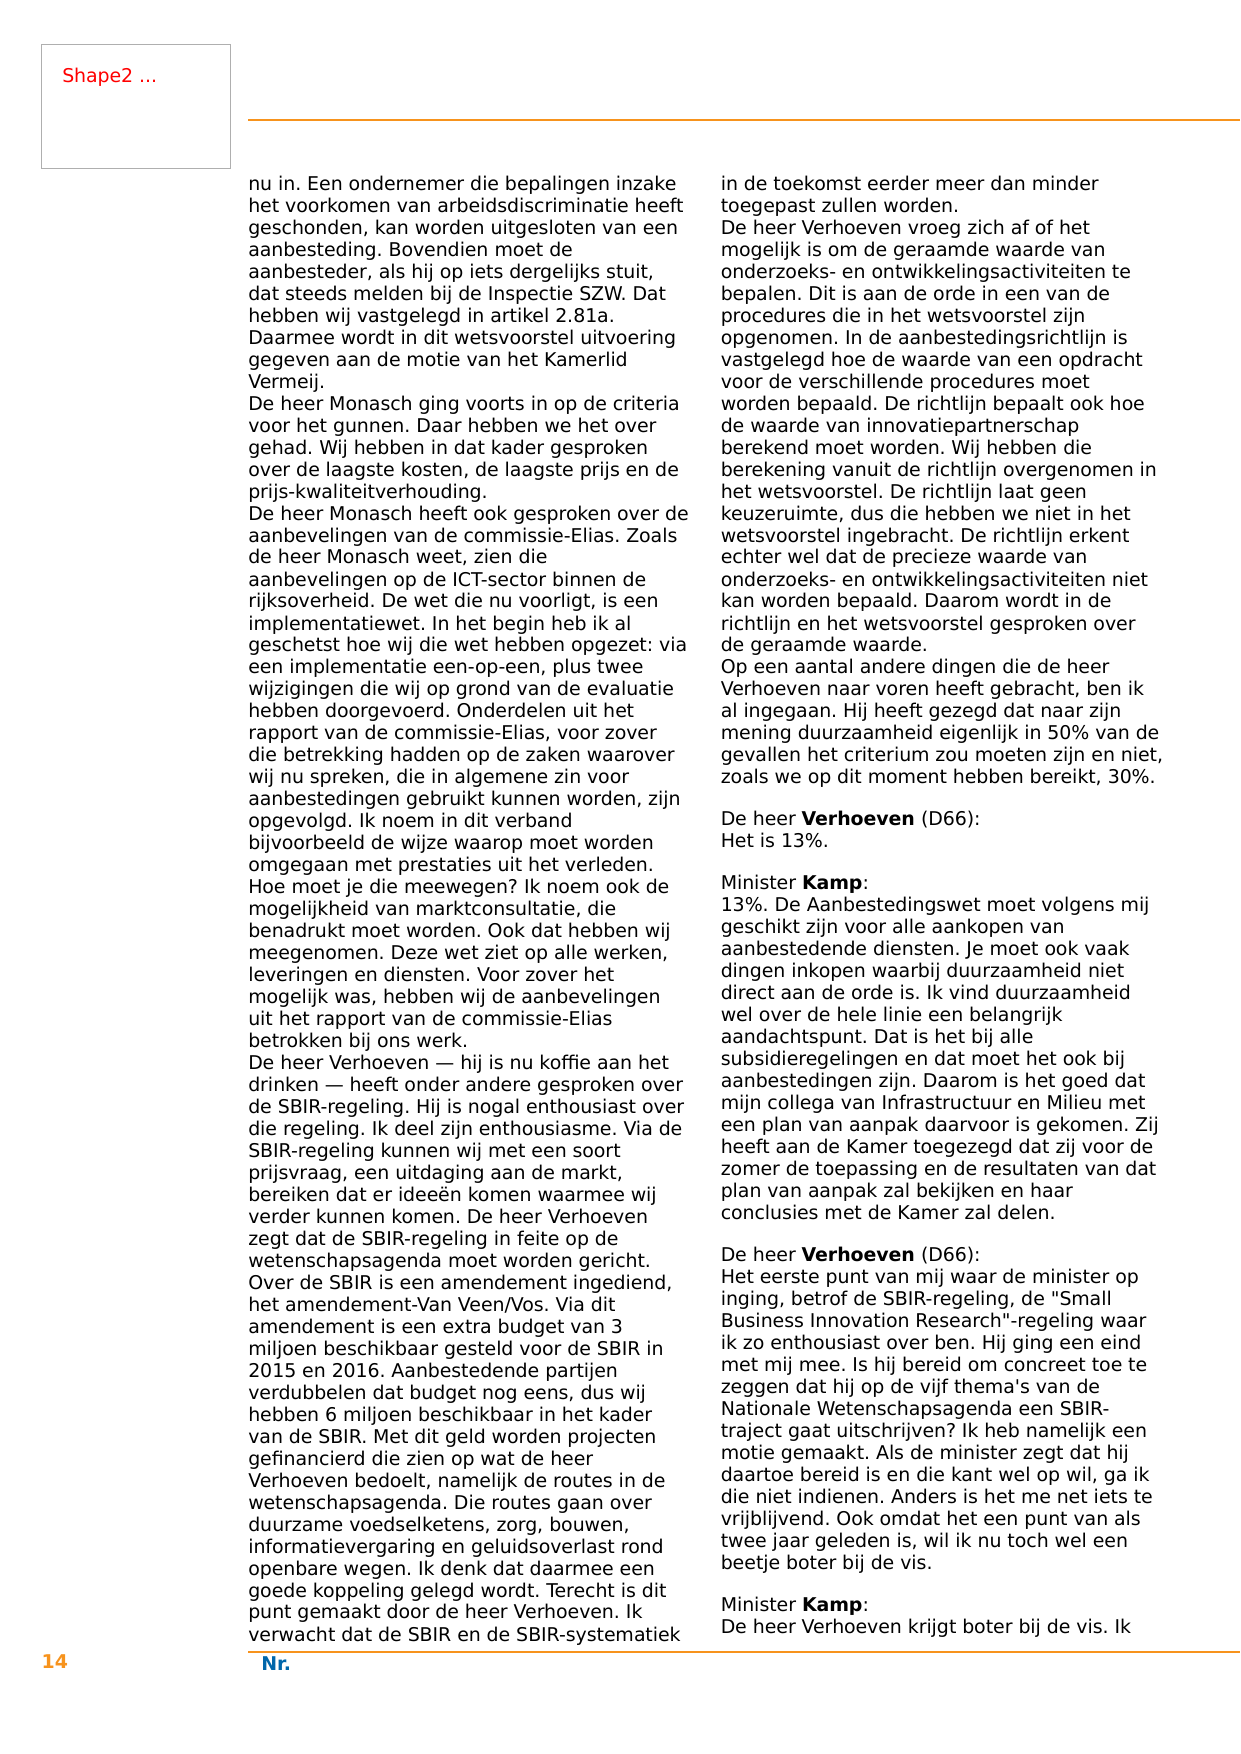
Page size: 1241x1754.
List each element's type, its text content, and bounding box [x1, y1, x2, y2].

text 13%. De Aanbestedingswet moet volgens mij geschikt zijn voor alle aankopen van aanbestedende diensten. Je moet ook vaak dingen inkopen waarbij duurzaamheid niet direct aan de orde is. Ik vind duurzaamheid wel over de hele linie een belangrijk aandachtspunt. Dat is het bij alle subsidieregelingen en dat moet het ook bij aanbestedingen zijn. Daarom is het goed dat mijn collega van Infrastructuur en Milieu met een plan van aanpak daarvoor is gekomen. Zij heeft aan de Kamer toegezegd dat zij voor de zomer de toepassing en de resultaten van dat plan van aanpak zal bekijken en haar conclusies met de Kamer zal delen. [721, 894, 1163, 1224]
text De heer Verhoeven (D66): [721, 1244, 1163, 1266]
text nu in. Een ondernemer die bepalingen inzake het voorkomen van arbeidsdiscriminatie heeft geschonden, kan worden uitgesloten van een aanbesteding. Bovendien moet de aanbesteder, als hij op iets dergelijks stuit, dat steeds melden bij de Inspectie SZW. Dat hebben wij vastgelegd in artikel 2.81a. Daarmee wordt in dit wetsvoorstel uitvoering gegeven aan de motie van het Kamerlid Vermeij. [248, 173, 691, 393]
text in de toekomst eerder meer dan minder toegepast zullen worden. [721, 173, 1163, 217]
text Het is 13%. [721, 830, 1163, 852]
text Het eerste punt van mij waar de minister op inging, betrof de SBIR-regeling, de "Small Business Innovation Research"-regeling waar ik zo enthousiast over ben. Hij ging een eind met mij mee. Is hij bereid om concreet toe te zeggen dat hij op de vijf thema's van de Nationale Wetenschapsagenda een SBIR-traject gaat uitschrijven? Ik heb namelijk een motie gemaakt. Als de minister zegt dat hij daartoe bereid is en die kant wel op wil, ga ik die niet indienen. Anders is het me net iets te vrijblijvend. Ook omdat het een punt van als twee jaar geleden is, wil ik nu toch wel een beetje boter bij de vis. [721, 1266, 1163, 1573]
text De heer Verhoeven vroeg zich af of het mogelijk is om de geraamde waarde van onderzoeks- en ontwikkelingsactiviteiten te bepalen. Dit is aan de orde in een van de procedures die in het wetsvoorstel zijn opgenomen. In de aanbestedingsrichtlijn is vastgelegd hoe de waarde van een opdracht voor de verschillende procedures moet worden bepaald. De richtlijn bepaalt ook hoe de waarde van innovatiepartnerschap berekend moet worden. Wij hebben die berekening vanuit de richtlijn overgenomen in het wetsvoorstel. De richtlijn laat geen keuzeruimte, dus die hebben we niet in het wetsvoorstel ingebracht. De richtlijn erkent echter wel dat de precieze waarde van onderzoeks- en ontwikkelingsactiviteiten niet kan worden bepaald. Daarom wordt in de richtlijn en het wetsvoorstel gesproken over de geraamde waarde. [721, 217, 1163, 656]
text Minister Kamp: [721, 872, 1163, 894]
text De heer Verhoeven — hij is nu koffie aan het drinken — heeft onder andere gesproken over de SBIR-regeling. Hij is nogal enthousiast over die regeling. Ik deel zijn enthousiasme. Via de SBIR-regeling kunnen wij met een soort prijsvraag, een uitdaging aan de markt, bereiken dat er ideeën komen waarmee wij verder kunnen komen. De heer Verhoeven zegt dat de SBIR-regeling in feite op de wetenschapsagenda moet worden gericht. Over de SBIR is een amendement ingediend, het amendement-Van Veen/Vos. Via dit amendement is een extra budget van 3 miljoen beschikbaar gesteld voor de SBIR in 2015 en 2016. Aanbestedende partijen verdubbelen dat budget nog eens, dus wij hebben 6 miljoen beschikbaar in het kader van de SBIR. Met dit geld worden projecten gefinancierd die zien op wat de heer Verhoeven bedoelt, namelijk de routes in de wetenschapsagenda. Die routes gaan over duurzame voedselketens, zorg, bouwen, informatievergaring en geluidsoverlast rond openbare wegen. Ik denk dat daarmee een goede koppeling gelegd wordt. Terecht is dit punt gemaakt door de heer Verhoeven. Ik verwacht dat de SBIR en de SBIR-systematiek [248, 1052, 691, 1645]
text De heer Verhoeven (D66): [721, 808, 1163, 830]
text Minister Kamp: [721, 1593, 1163, 1616]
text De heer Monasch ging voorts in op de criteria voor het gunnen. Daar hebben we het over gehad. Wij hebben in dat kader gesproken over de laagste kosten, de laagste prijs en de prijs-kwaliteitverhouding. [248, 393, 691, 502]
text Op een aantal andere dingen die de heer Verhoeven naar voren heeft gebracht, ben ik al ingegaan. Hij heeft gezegd dat naar zijn mening duurzaamheid eigenlijk in 50% van de gevallen het criterium zou moeten zijn en niet, zoals we op dit moment hebben bereikt, 30%. [721, 656, 1163, 788]
text De heer Verhoeven krijgt boter bij de vis. Ik [721, 1616, 1163, 1637]
text De heer Monasch heeft ook gesproken over de aanbevelingen van de commissie-Elias. Zoals de heer Monasch weet, zien die aanbevelingen op de ICT-sector binnen de rijksoverheid. De wet die nu voorligt, is een implementatiewet. In het begin heb ik al geschetst hoe wij die wet hebben opgezet: via een implementatie een-op-een, plus twee wijzigingen die wij op grond van de evaluatie hebben doorgevoerd. Onderdelen uit het rapport van de commissie-Elias, voor zover die betrekking hadden op de zaken waarover wij nu spreken, die in algemene zin voor aanbestedingen gebruikt kunnen worden, zijn opgevolgd. Ik noem in dit verband bijvoorbeeld de wijze waarop moet worden omgegaan met prestaties uit het verleden. Hoe moet je die meewegen? Ik noem ook de mogelijkheid van marktconsultatie, die benadrukt moet worden. Ook dat hebben wij meegenomen. Deze wet ziet op alle werken, leveringen en diensten. Voor zover het mogelijk was, hebben wij de aanbevelingen uit het rapport van de commissie-Elias betrokken bij ons werk. [248, 502, 691, 1052]
